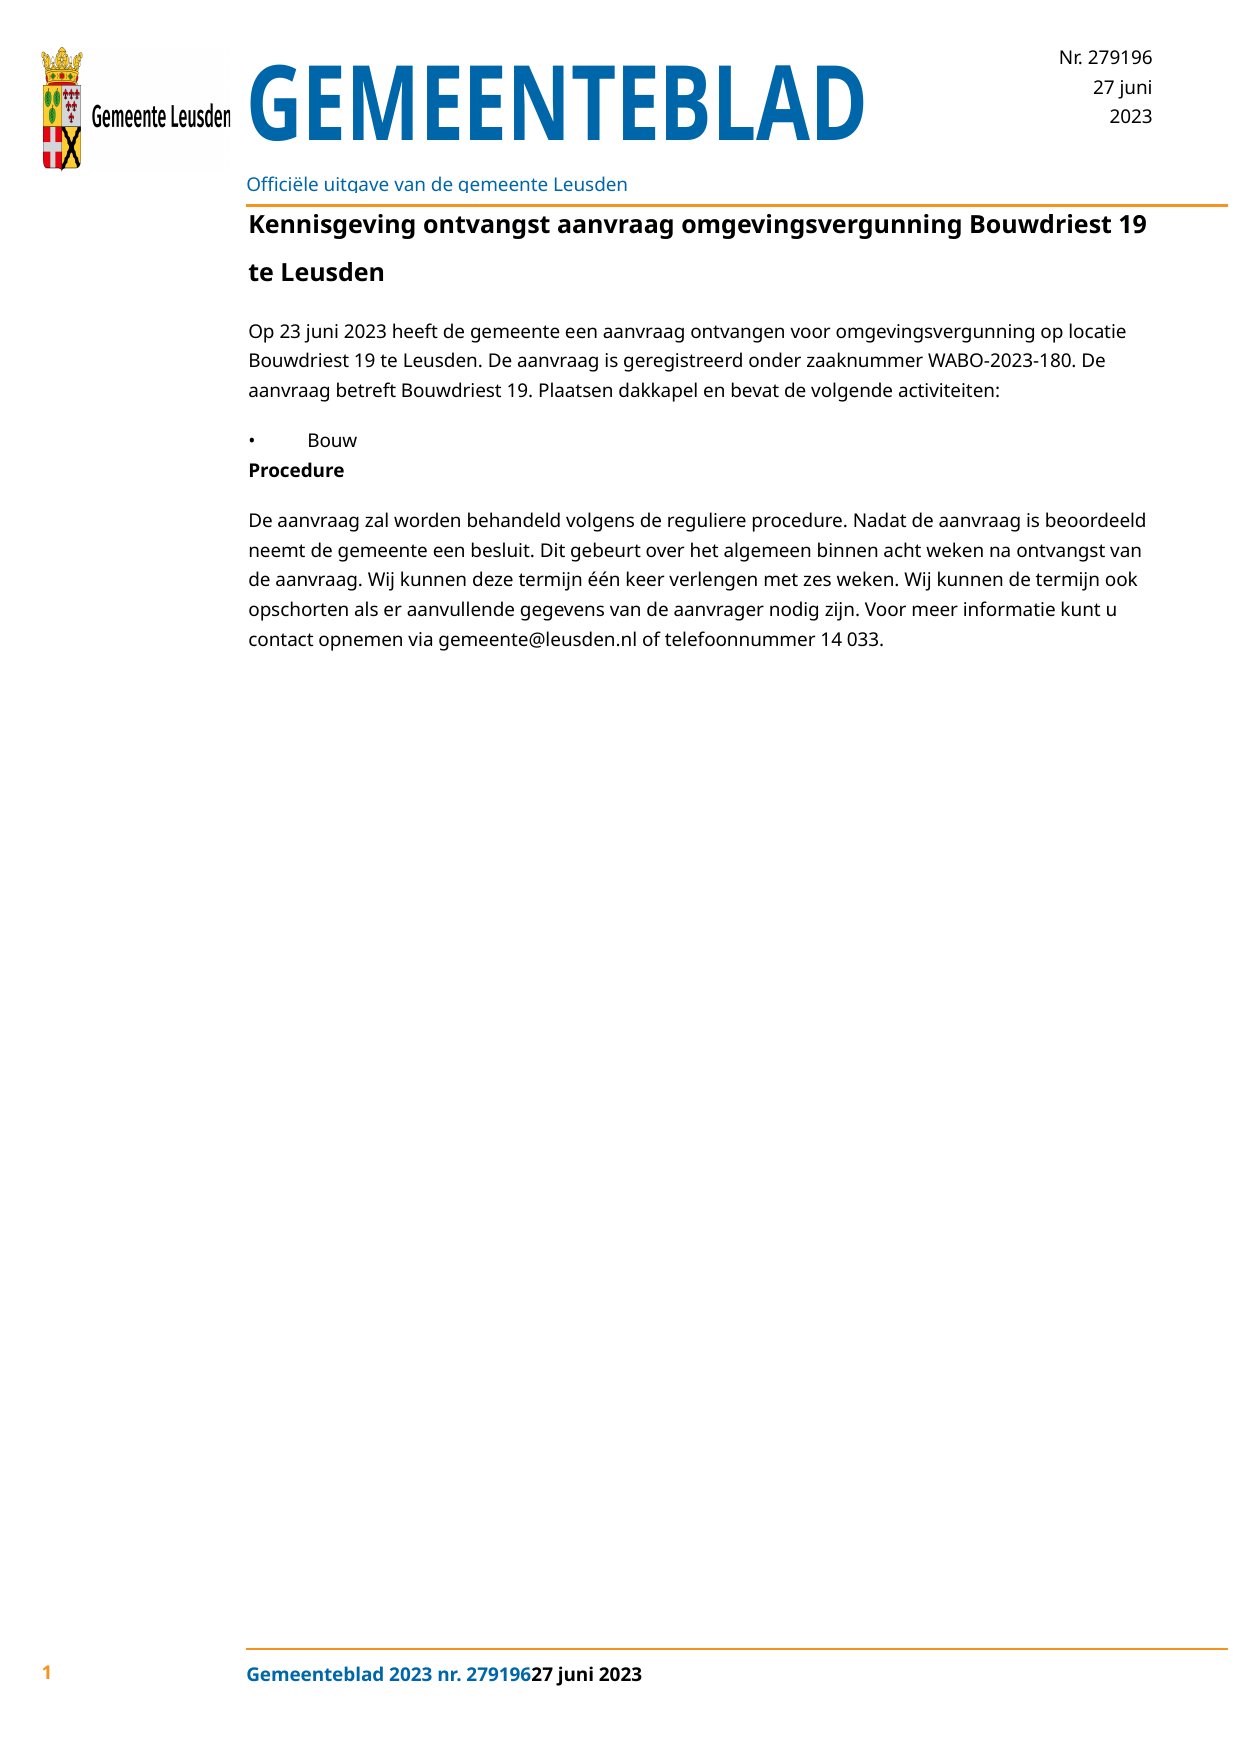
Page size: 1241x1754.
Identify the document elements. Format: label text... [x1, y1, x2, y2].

picture [41, 47, 231, 172]
text Kennisgeving ontvangst aanvraag omgevingsvergunning Bouwdriest 19 te Leusden [248, 207, 1152, 288]
text Op 23 juni 2023 heeft de gemeente een aanvraag ontvangen voor omgevingsvergunning op locatie Bouwdriest 19 te Leusden. De aanvraag is geregistreerd onder zaaknummer WABO-2023-180. De aanvraag betreft Bouwdriest 19. Plaatsen dakkapel en bevat de volgende activiteiten: [248, 318, 1152, 403]
text Procedure [248, 457, 1152, 483]
text De aanvraag zal worden behandeld volgens de reguliere procedure. Nadat de aanvraag is beoordeeld neemt de gemeente een besluit. Dit gebeurt over het algemeen binnen acht weken na ontvangst van de aanvraag. Wij kunnen deze termijn één keer verlengen met zes weken. Wij kunnen de termijn ook opschorten als er aanvullende gegevens van de aanvrager nodig zijn. Voor meer informatie kunt u contact opnemen via gemeente@leusden.nl of telefoonnummer 14 033. [248, 507, 1152, 652]
list Bouw [248, 427, 1152, 453]
